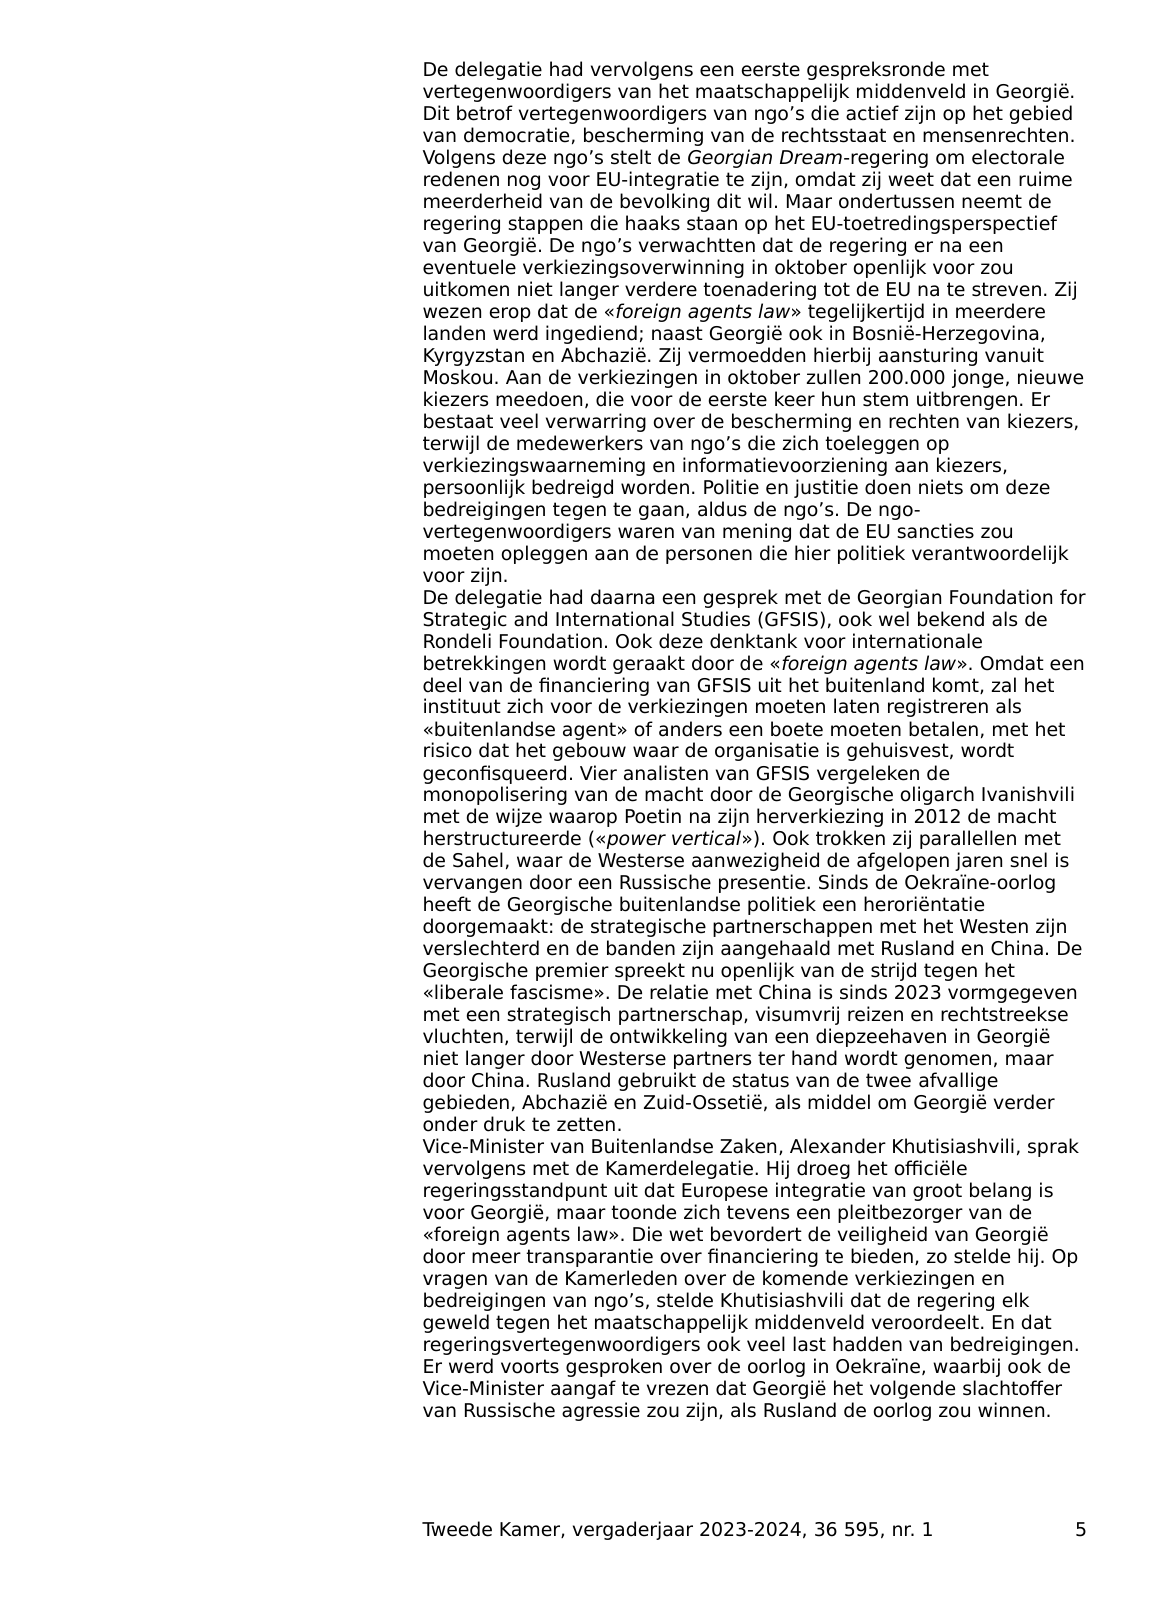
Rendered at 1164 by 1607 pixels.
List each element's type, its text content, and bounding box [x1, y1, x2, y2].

text Vice-Minister van Buitenlandse Zaken, Alexander Khutisiashvili, sprak vervolgens met de Kamerdelegatie. Hij droeg het officiële regeringsstandpunt uit dat Europese integratie van groot belang is voor Georgië, maar toonde zich tevens een pleitbezorger van de «foreign agents law». Die wet bevordert de veiligheid van Georgië door meer transparantie over financiering te bieden, zo stelde hij. Op vragen van de Kamerleden over de komende verkiezingen en bedreigingen van ngo’s, stelde Khutisiashvili dat de regering elk geweld tegen het maatschappelijk middenveld veroordeelt. En dat regeringsvertegenwoordigers ook veel last hadden van bedreigingen. Er werd voorts gesproken over de oorlog in Oekraïne, waarbij ook de Vice-Minister aangaf te vrezen dat Georgië het volgende slachtoffer van Russische agressie zou zijn, als Rusland de oorlog zou winnen. [422, 1136, 1087, 1422]
text De delegatie had vervolgens een eerste gespreksronde met vertegenwoordigers van het maatschappelijk middenveld in Georgië. Dit betrof vertegenwoordigers van ngo’s die actief zijn op het gebied van democratie, bescherming van de rechtsstaat en mensenrechten. Volgens deze ngo’s stelt de Georgian Dream-regering om electorale redenen nog voor EU-integratie te zijn, omdat zij weet dat een ruime meerderheid van de bevolking dit wil. Maar ondertussen neemt de regering stappen die haaks staan op het EU-toetredingsperspectief van Georgië. De ngo’s verwachtten dat de regering er na een eventuele verkiezingsoverwinning in oktober openlijk voor zou uitkomen niet langer verdere toenadering tot de EU na te streven. Zij wezen erop dat de «foreign agents law» tegelijkertijd in meerdere landen werd ingediend; naast Georgië ook in Bosnië-Herzegovina, Kyrgyzstan en Abchazië. Zij vermoedden hierbij aansturing vanuit Moskou. Aan de verkiezingen in oktober zullen 200.000 jonge, nieuwe kiezers meedoen, die voor de eerste keer hun stem uitbrengen. Er bestaat veel verwarring over de bescherming en rechten van kiezers, terwijl de medewerkers van ngo’s die zich toeleggen op verkiezingswaarneming en informatievoorziening aan kiezers, persoonlijk bedreigd worden. Politie en justitie doen niets om deze bedreigingen tegen te gaan, aldus de ngo’s. De ngo-vertegenwoordigers waren van mening dat de EU sancties zou moeten opleggen aan de personen die hier politiek verantwoordelijk voor zijn. [422, 59, 1087, 587]
text De delegatie had daarna een gesprek met de Georgian Foundation for Strategic and International Studies (GFSIS), ook wel bekend als de Rondeli Foundation. Ook deze denktank voor internationale betrekkingen wordt geraakt door de «foreign agents law». Omdat een deel van de financiering van GFSIS uit het buitenland komt, zal het instituut zich voor de verkiezingen moeten laten registreren als «buitenlandse agent» of anders een boete moeten betalen, met het risico dat het gebouw waar de organisatie is gehuisvest, wordt geconfisqueerd. Vier analisten van GFSIS vergeleken de monopolisering van de macht door de Georgische oligarch Ivanishvili met de wijze waarop Poetin na zijn herverkiezing in 2012 de macht herstructureerde («power vertical»). Ook trokken zij parallellen met de Sahel, waar de Westerse aanwezigheid de afgelopen jaren snel is vervangen door een Russische presentie. Sinds de Oekraïne-oorlog heeft de Georgische buitenlandse politiek een heroriëntatie doorgemaakt: de strategische partnerschappen met het Westen zijn verslechterd en de banden zijn aangehaald met Rusland en China. De Georgische premier spreekt nu openlijk van de strijd tegen het «liberale fascisme». De relatie met China is sinds 2023 vormgegeven met een strategisch partnerschap, visumvrij reizen en rechtstreekse vluchten, terwijl de ontwikkeling van een diepzeehaven in Georgië niet langer door Westerse partners ter hand wordt genomen, maar door China. Rusland gebruikt de status van de twee afvallige gebieden, Abchazië en Zuid-Ossetië, als middel om Georgië verder onder druk te zetten. [422, 587, 1087, 1136]
